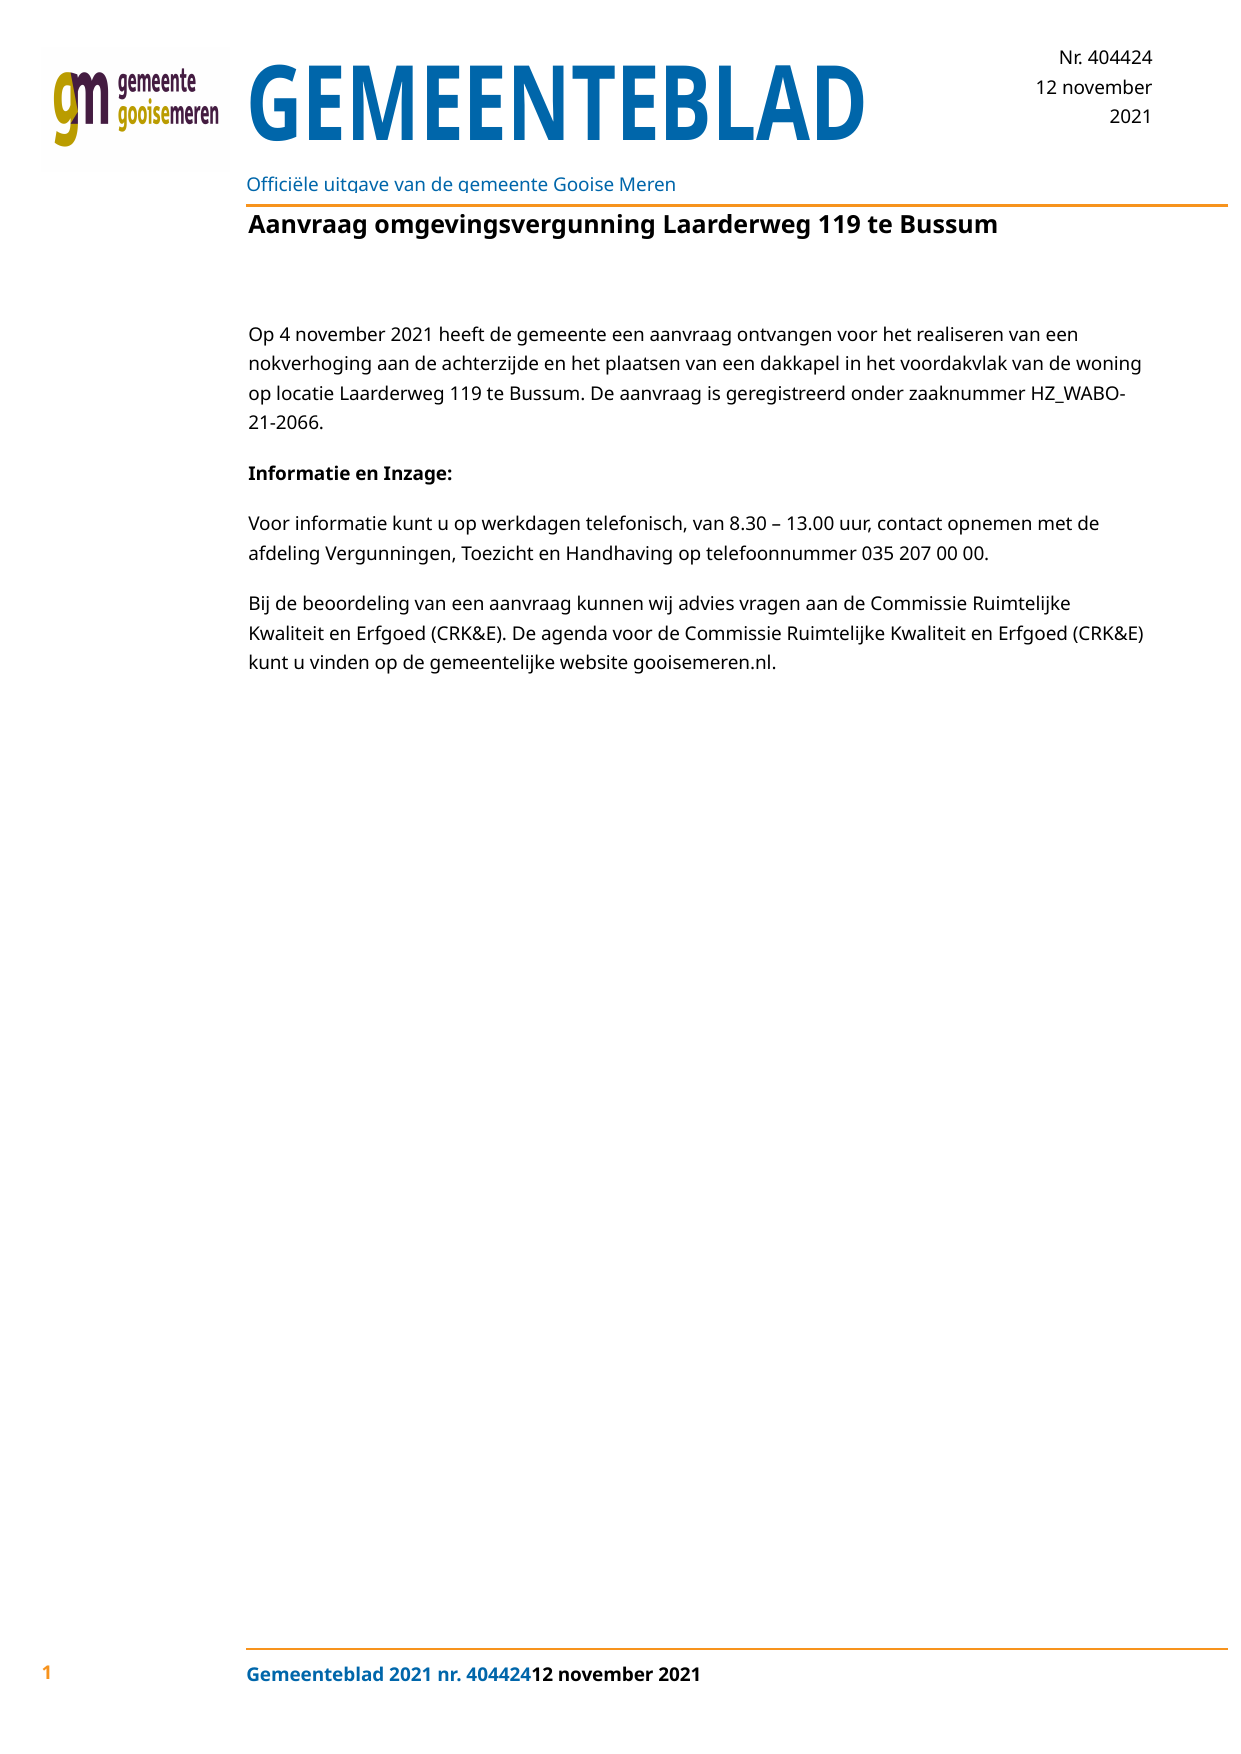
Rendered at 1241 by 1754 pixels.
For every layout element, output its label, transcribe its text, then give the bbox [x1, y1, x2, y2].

text Bij de beoordeling van een aanvraag kunnen wij advies vragen aan de Commissie Ruimtelijke Kwaliteit en Erfgoed (CRK&E). De agenda voor de Commissie Ruimtelijke Kwaliteit en Erfgoed (CRK&E) kunt u vinden op de gemeentelijke website gooisemeren.nl. [248, 590, 1152, 675]
text Aanvraag omgevingsvergunning Laarderweg 119 te Bussum [248, 207, 1152, 241]
text Informatie en Inzage: [248, 460, 1152, 486]
picture [41, 47, 231, 172]
text Voor informatie kunt u op werkdagen telefonisch, van 8.30 – 13.00 uur, contact opnemen met de afdeling Vergunningen, Toezicht en Handhaving op telefoonnummer 035 207 00 00. [248, 510, 1152, 566]
text Op 4 november 2021 heeft de gemeente een aanvraag ontvangen voor het realiseren van een nokverhoging aan de achterzijde en het plaatsen van een dakkapel in het voordakvlak van de woning op locatie Laarderweg 119 te Bussum. De aanvraag is geregistreerd onder zaaknummer HZ_WABO-21-2066. [248, 321, 1152, 435]
